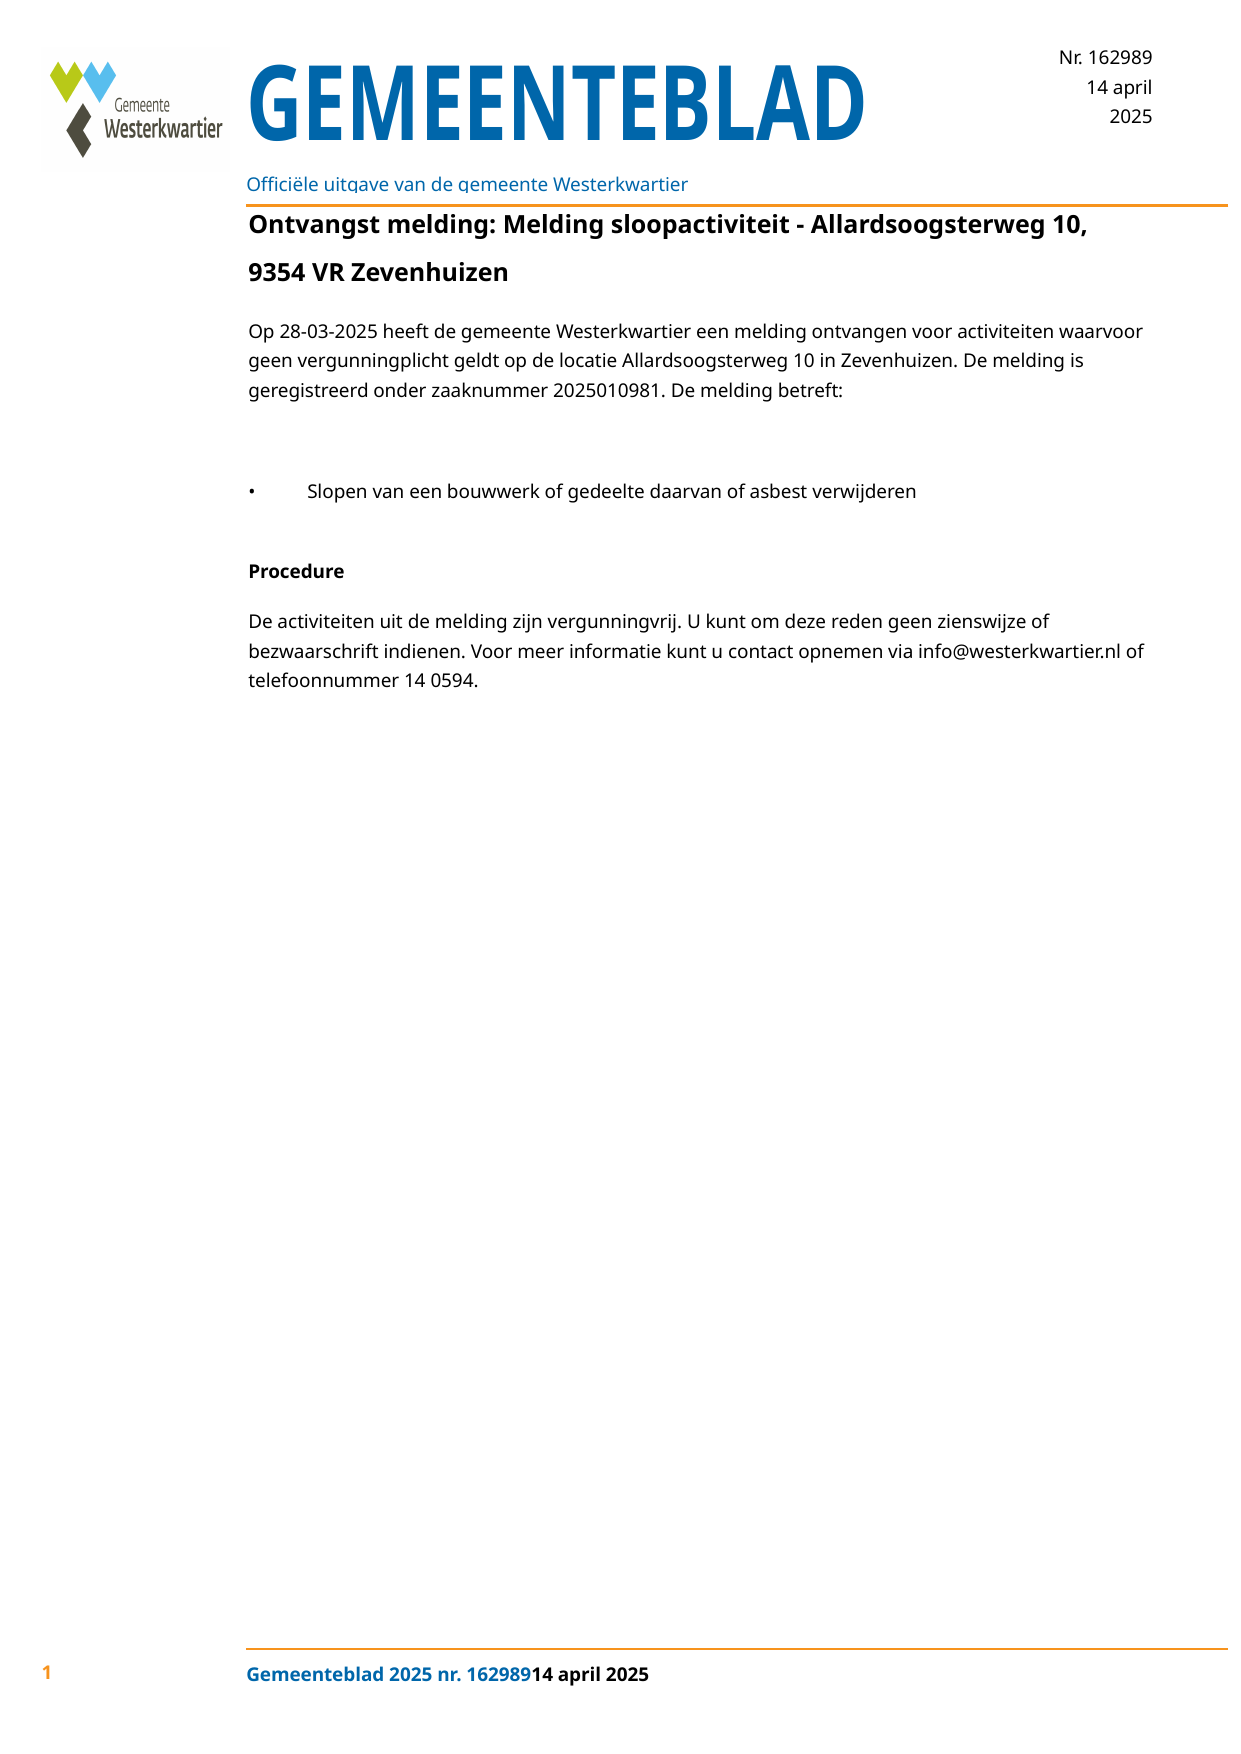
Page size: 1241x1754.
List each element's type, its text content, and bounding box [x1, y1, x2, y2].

picture [41, 47, 231, 172]
text Procedure [248, 558, 1152, 584]
list Slopen van een bouwwerk of gedeelte daarvan of asbest verwijderen [248, 478, 1152, 504]
text Op 28-03-2025 heeft de gemeente Westerkwartier een melding ontvangen voor activiteiten waarvoor geen vergunningplicht geldt op de locatie Allardsoogsterweg 10 in Zevenhuizen. De melding is geregistreerd onder zaaknummer 2025010981. De melding betreft: [248, 318, 1152, 403]
text De activiteiten uit de melding zijn vergunningvrij. U kunt om deze reden geen zienswijze of bezwaarschrift indienen. Voor meer informatie kunt u contact opnemen via info@westerkwartier.nl of telefoonnummer 14 0594. [248, 608, 1152, 693]
text Ontvangst melding: Melding sloopactiviteit - Allardsoogsterweg 10, 9354 VR Zevenhuizen [248, 207, 1152, 288]
